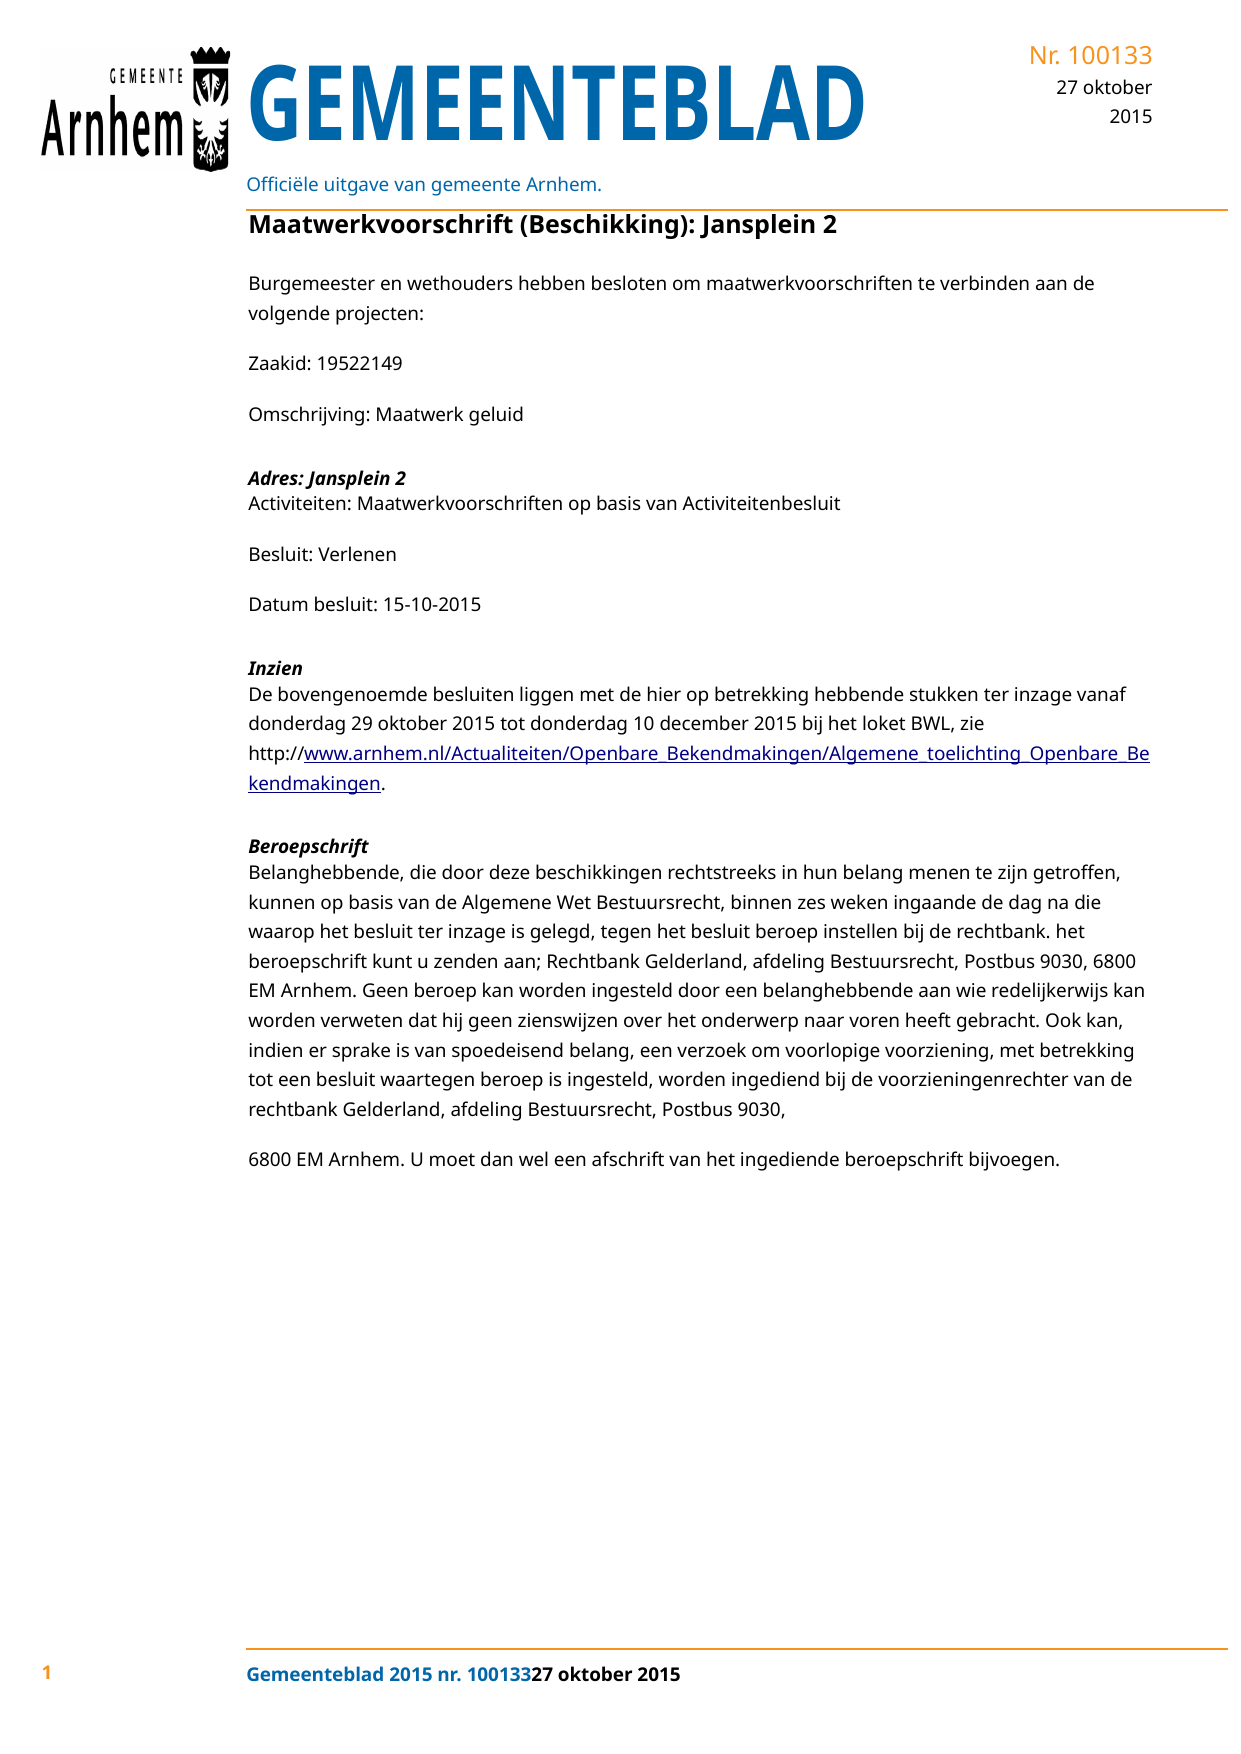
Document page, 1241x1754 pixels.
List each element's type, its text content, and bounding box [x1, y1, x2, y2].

picture [41, 47, 231, 172]
text Maatwerkvoorschrift (Beschikking): Jansplein 2 [248, 211, 1152, 241]
text Adres: Jansplein 2 [248, 465, 1152, 490]
text Activiteiten: Maatwerkvoorschriften op basis van Activiteitenbesluit [248, 490, 1152, 516]
text Besluit: Verlenen [248, 541, 1152, 567]
text 6800 EM Arnhem. U moet dan wel een afschrift van het ingediende beroepschrift bijvoegen. [248, 1146, 1152, 1172]
text Inzien [248, 655, 1152, 681]
text Beroepschrift [248, 834, 1152, 859]
text Zaakid: 19522149 [248, 350, 1152, 376]
text Datum besluit: 15-10-2015 [248, 591, 1152, 617]
text Omschrijving: Maatwerk geluid [248, 401, 1152, 426]
text De bovengenoemde besluiten liggen met de hier op betrekking hebbende stukken ter inzage vanaf donderdag 29 oktober 2015 tot donderdag 10 december 2015 bij het loket BWL, zie http://www.arnhem.nl/Actualiteiten/Openbare_Bekendmakingen/Algemene_toelichting_Openbare_Bekendmakingen. [248, 681, 1152, 795]
text Belanghebbende, die door deze beschikkingen rechtstreeks in hun belang menen te zijn getroffen, kunnen op basis van de Algemene Wet Bestuursrecht, binnen zes weken ingaande de dag na die waarop het besluit ter inzage is gelegd, tegen het besluit beroep instellen bij de rechtbank. het beroepschrift kunt u zenden aan; Rechtbank Gelderland, afdeling Bestuursrecht, Postbus 9030, 6800 EM Arnhem. Geen beroep kan worden ingesteld door een belanghebbende aan wie redelijkerwijs kan worden verweten dat hij geen zienswijzen over het onderwerp naar voren heeft gebracht. Ook kan, indien er sprake is van spoedeisend belang, een verzoek om voorlopige voorziening, met betrekking tot een besluit waartegen beroep is ingesteld, worden ingediend bij de voorzieningenrechter van de rechtbank Gelderland, afdeling Bestuursrecht, Postbus 9030, [248, 859, 1152, 1122]
text Burgemeester en wethouders hebben besloten om maatwerkvoorschriften te verbinden aan de volgende projecten: [248, 270, 1152, 326]
